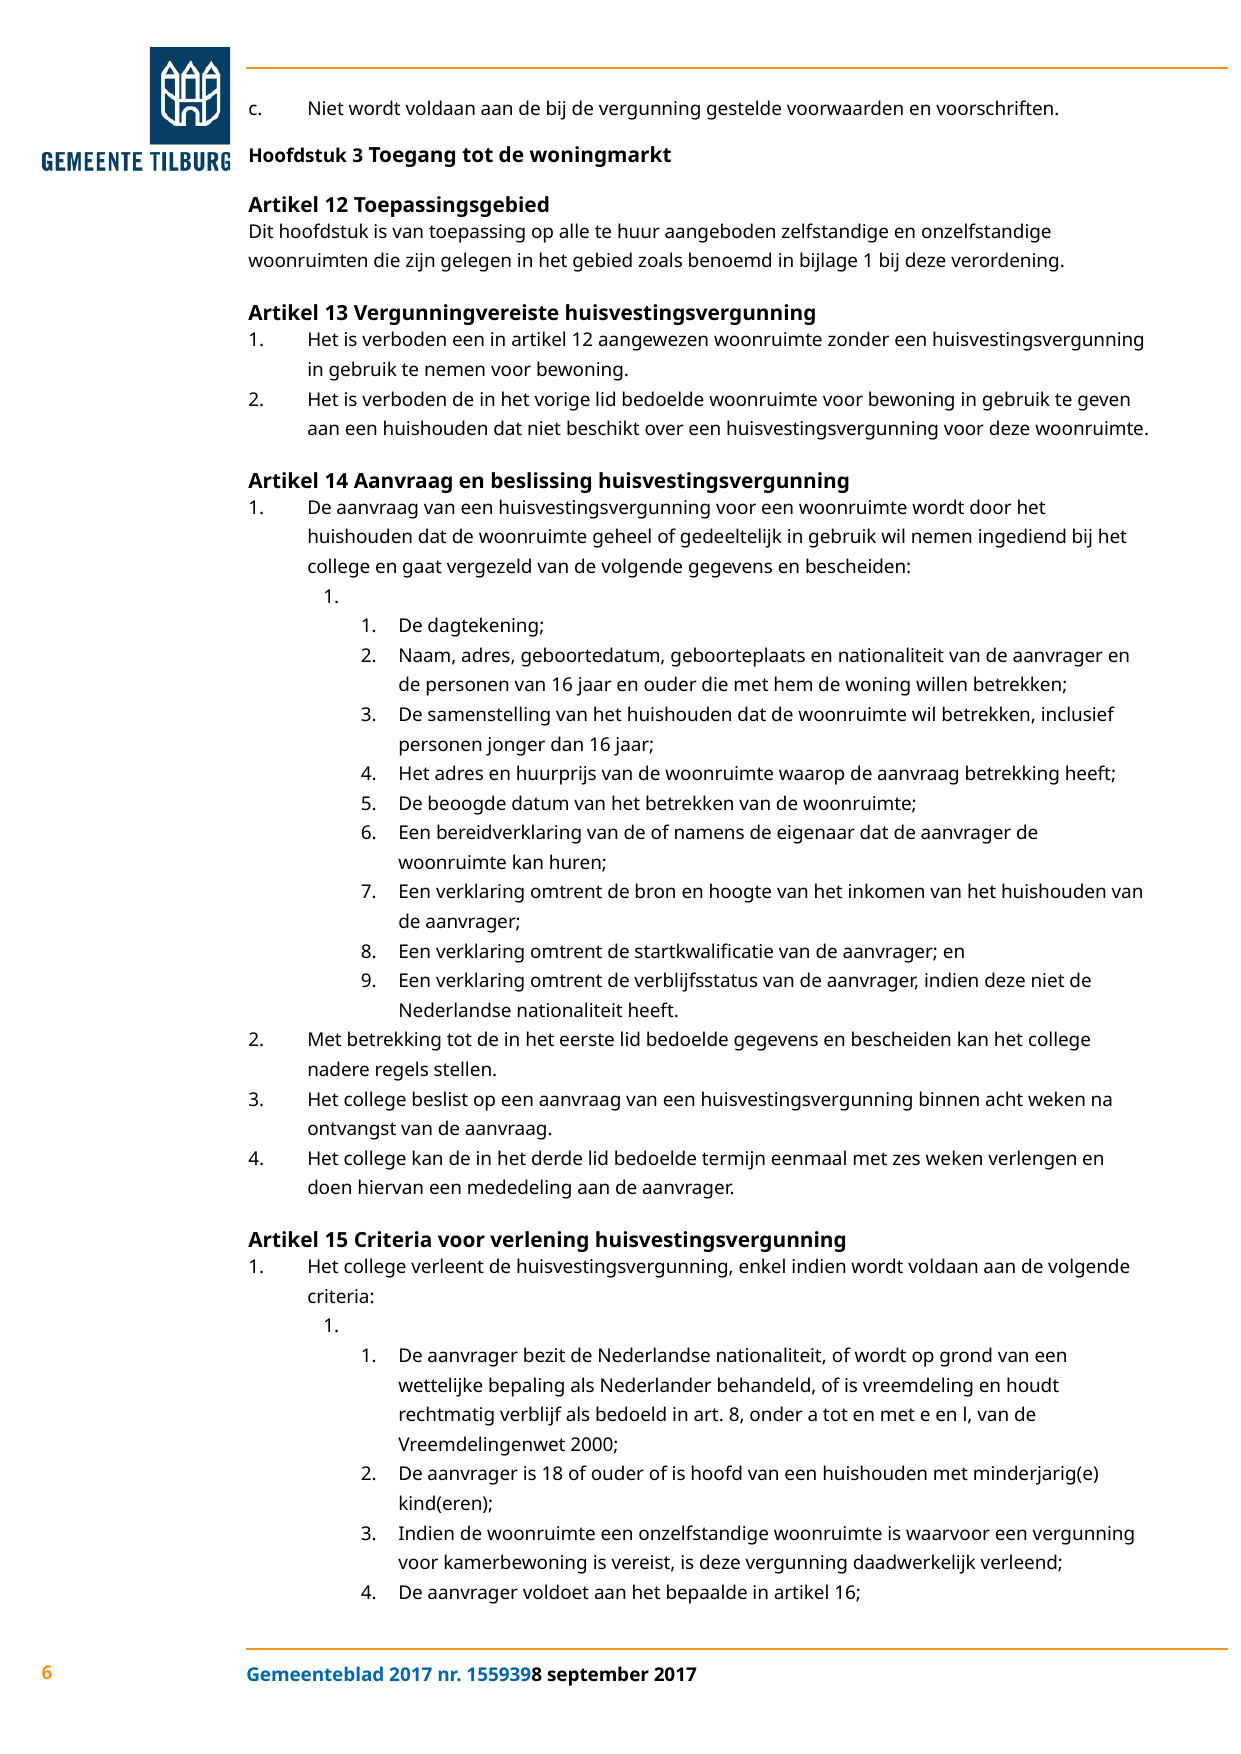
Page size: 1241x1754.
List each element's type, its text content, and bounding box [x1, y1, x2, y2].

list De aanvrager bezit de Nederlandse nationaliteit, of wordt op grond van een wettelijke bepaling als Nederlander behandeld, of is vreemdeling en houdt rechtmatig verblijf als bedoeld in art. 8, onder a tot en met e en l, van de Vreemdelingenwet 2000; [361, 1342, 1152, 1457]
picture [41, 47, 231, 172]
list Het college verleent de huisvestingsvergunning, enkel indien wordt voldaan aan de volgende criteria: [248, 1253, 1152, 1309]
text Dit hoofdstuk is van toepassing op alle te huur aangeboden zelfstandige en onzelfstandige woonruimten die zijn gelegen in het gebied zoals benoemd in bijlage 1 bij deze verordening. [248, 218, 1152, 273]
list Met betrekking tot de in het eerste lid bedoelde gegevens en bescheiden kan het college nadere regels stellen. [248, 1027, 1152, 1082]
text Artikel 15 Criteria voor verlening huisvestingsvergunning [248, 1225, 1152, 1253]
list Het is verboden een in artikel 12 aangewezen woonruimte zonder een huisvestingsvergunning in gebruik te nemen voor bewoning. [248, 327, 1152, 382]
list Niet wordt voldaan aan de bij de vergunning gestelde voorwaarden en voorschriften. [248, 95, 1152, 121]
list Het college beslist op een aanvraag van een huisvestingsvergunning binnen acht weken na ontvangst van de aanvraag. [248, 1086, 1152, 1141]
list De aanvrager voldoet aan het bepaalde in artikel 16; [361, 1579, 1152, 1604]
list De samenstelling van het huishouden dat de woonruimte wil betrekken, inclusief personen jonger dan 16 jaar; [361, 701, 1152, 757]
list Naam, adres, geboortedatum, geboorteplaats en nationaliteit van de aanvrager en de personen van 16 jaar en ouder die met hem de woning willen betrekken; [361, 642, 1152, 697]
list Indien de woonruimte een onzelfstandige woonruimte is waarvoor een vergunning voor kamerbewoning is vereist, is deze vergunning daadwerkelijk verleend; [361, 1520, 1152, 1575]
list Een verklaring omtrent de verblijfsstatus van de aanvrager, indien deze niet de Nederlandse nationaliteit heeft. [361, 967, 1152, 1023]
list De dagtekening; [361, 612, 1152, 638]
list De aanvrager is 18 of ouder of is hoofd van een huishouden met minderjarig(e) kind(eren); [361, 1461, 1152, 1516]
text Artikel 13 Vergunningvereiste huisvestingsvergunning [248, 298, 1152, 327]
text Hoofdstuk 3 Toegang tot de woningmarkt [248, 140, 1152, 169]
list De aanvraag van een huisvestingsvergunning voor een woonruimte wordt door het huishouden dat de woonruimte geheel of gedeeltelijk in gebruik wil nemen ingediend bij het college en gaat vergezeld van de volgende gegevens en bescheiden: [248, 494, 1152, 579]
text Artikel 12 Toepassingsgebied [248, 190, 1152, 218]
list Een verklaring omtrent de bron en hoogte van het inkomen van het huishouden van de aanvrager; [361, 879, 1152, 934]
text Artikel 14 Aanvraag en beslissing huisvestingsvergunning [248, 466, 1152, 494]
list Een verklaring omtrent de startkwalificatie van de aanvrager; en [361, 938, 1152, 964]
list Het adres en huurprijs van de woonruimte waarop de aanvraag betrekking heeft; [361, 760, 1152, 786]
list Een bereidverklaring van de of namens de eigenaar dat de aanvrager de woonruimte kan huren; [361, 819, 1152, 875]
list De beoogde datum van het betrekken van de woonruimte; [361, 790, 1152, 816]
list Het college kan de in het derde lid bedoelde termijn eenmaal met zes weken verlengen en doen hiervan een mededeling aan de aanvrager. [248, 1145, 1152, 1200]
list Het is verboden de in het vorige lid bedoelde woonruimte voor bewoning in gebruik te geven aan een huishouden dat niet beschikt over een huisvestingsvergunning voor deze woonruimte. [248, 386, 1152, 441]
